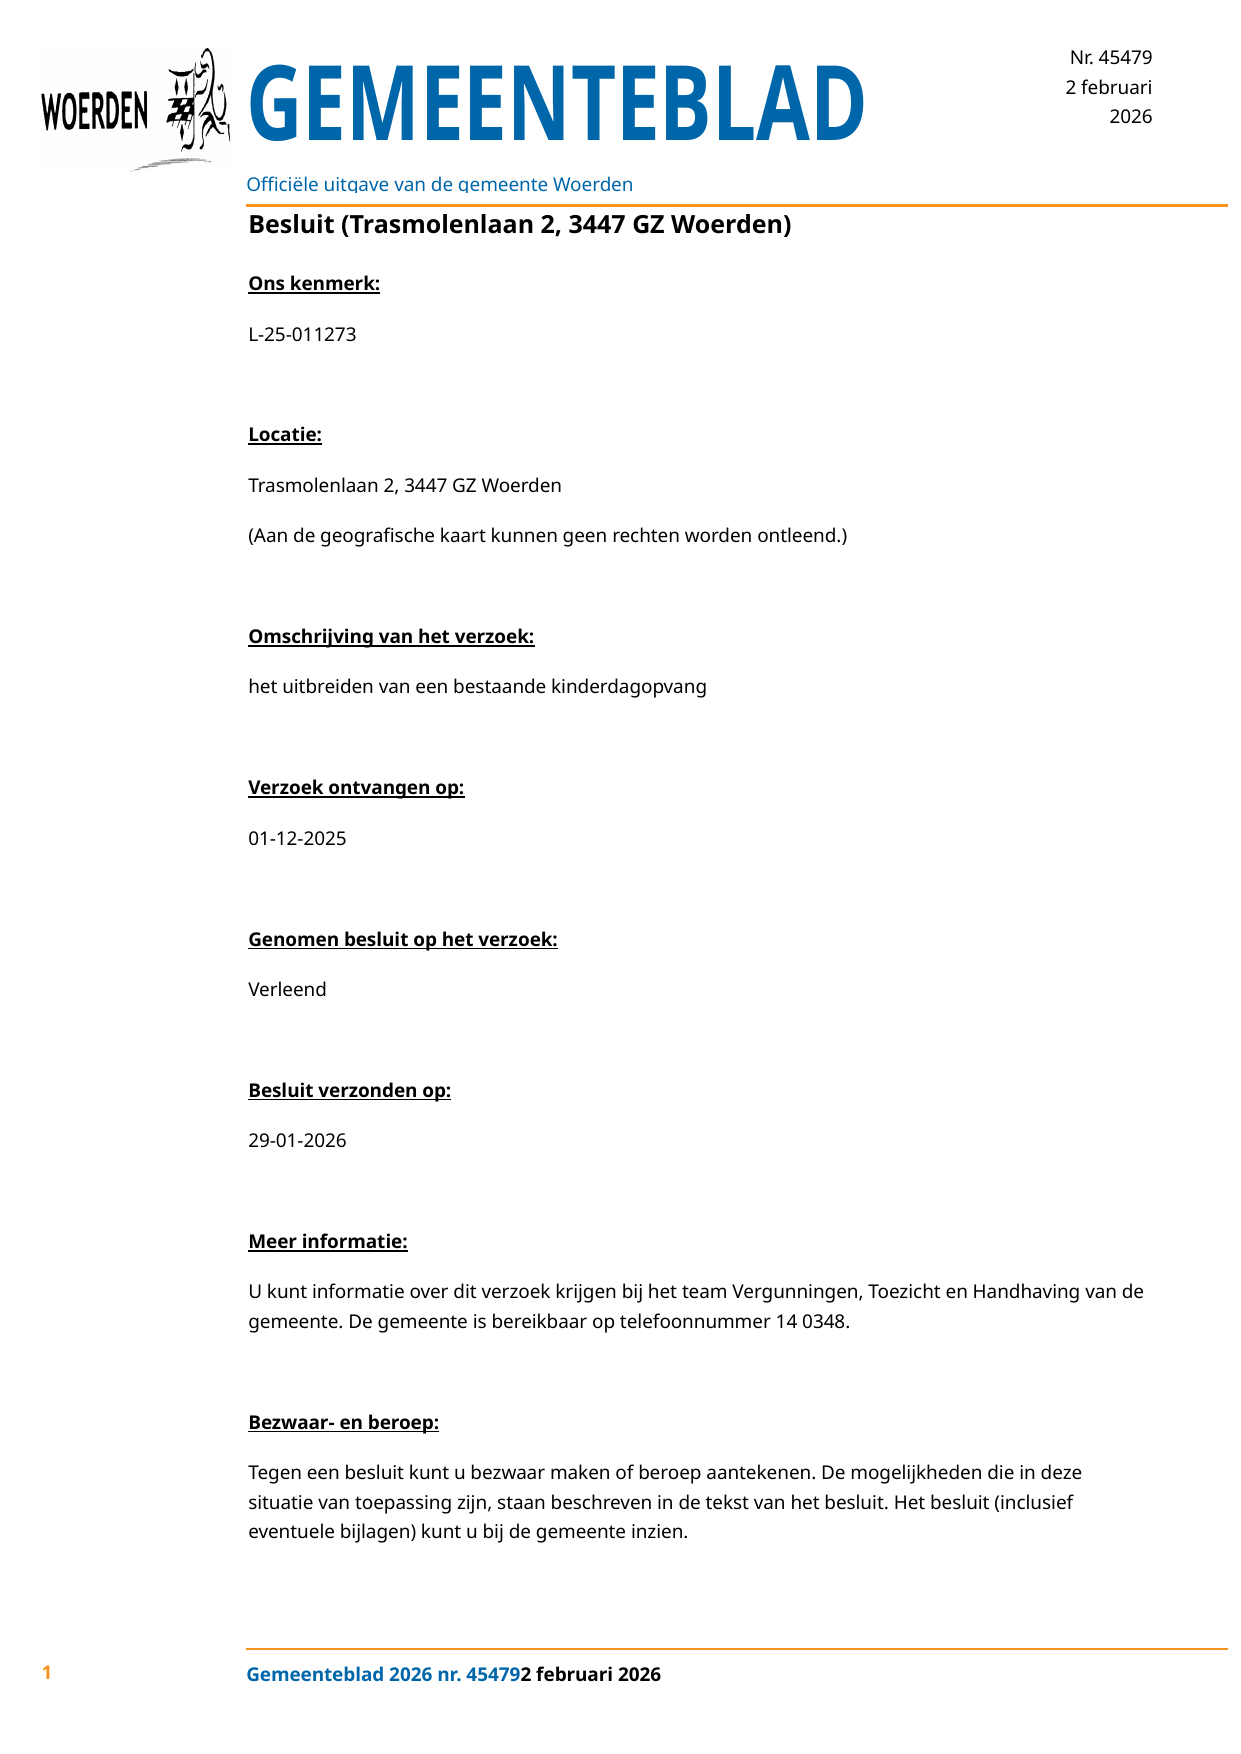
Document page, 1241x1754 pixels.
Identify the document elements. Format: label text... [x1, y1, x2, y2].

text Besluit verzonden op: [248, 1077, 1152, 1103]
text Trasmolenlaan 2, 3447 GZ Woerden [248, 472, 1152, 498]
text 29-01-2026 [248, 1127, 1152, 1153]
text Verzoek ontvangen op: [248, 774, 1152, 800]
text Ons kenmerk: [248, 270, 1152, 296]
text 01-12-2025 [248, 825, 1152, 851]
text (Aan de geografische kaart kunnen geen rechten worden ontleend.) [248, 522, 1152, 548]
text Bezwaar- en beroep: [248, 1409, 1152, 1435]
text Verleend [248, 976, 1152, 1002]
picture [41, 47, 231, 172]
text Besluit (Trasmolenlaan 2, 3447 GZ Woerden) [248, 207, 1152, 241]
text Omschrijving van het verzoek: [248, 623, 1152, 649]
text L-25-011273 [248, 321, 1152, 346]
text U kunt informatie over dit verzoek krijgen bij het team Vergunningen, Toezicht en Handhaving van de gemeente. De gemeente is bereikbaar op telefoonnummer 14 0348. [248, 1279, 1152, 1334]
text Tegen een besluit kunt u bezwaar maken of beroep aantekenen. De mogelijkheden die in deze situatie van toepassing zijn, staan beschreven in de tekst van het besluit. Het besluit (inclusief eventuele bijlagen) kunt u bij de gemeente inzien. [248, 1459, 1152, 1544]
text het uitbreiden van een bestaande kinderdagopvang [248, 674, 1152, 699]
text Locatie: [248, 422, 1152, 447]
text Genomen besluit op het verzoek: [248, 926, 1152, 951]
text Meer informatie: [248, 1228, 1152, 1254]
